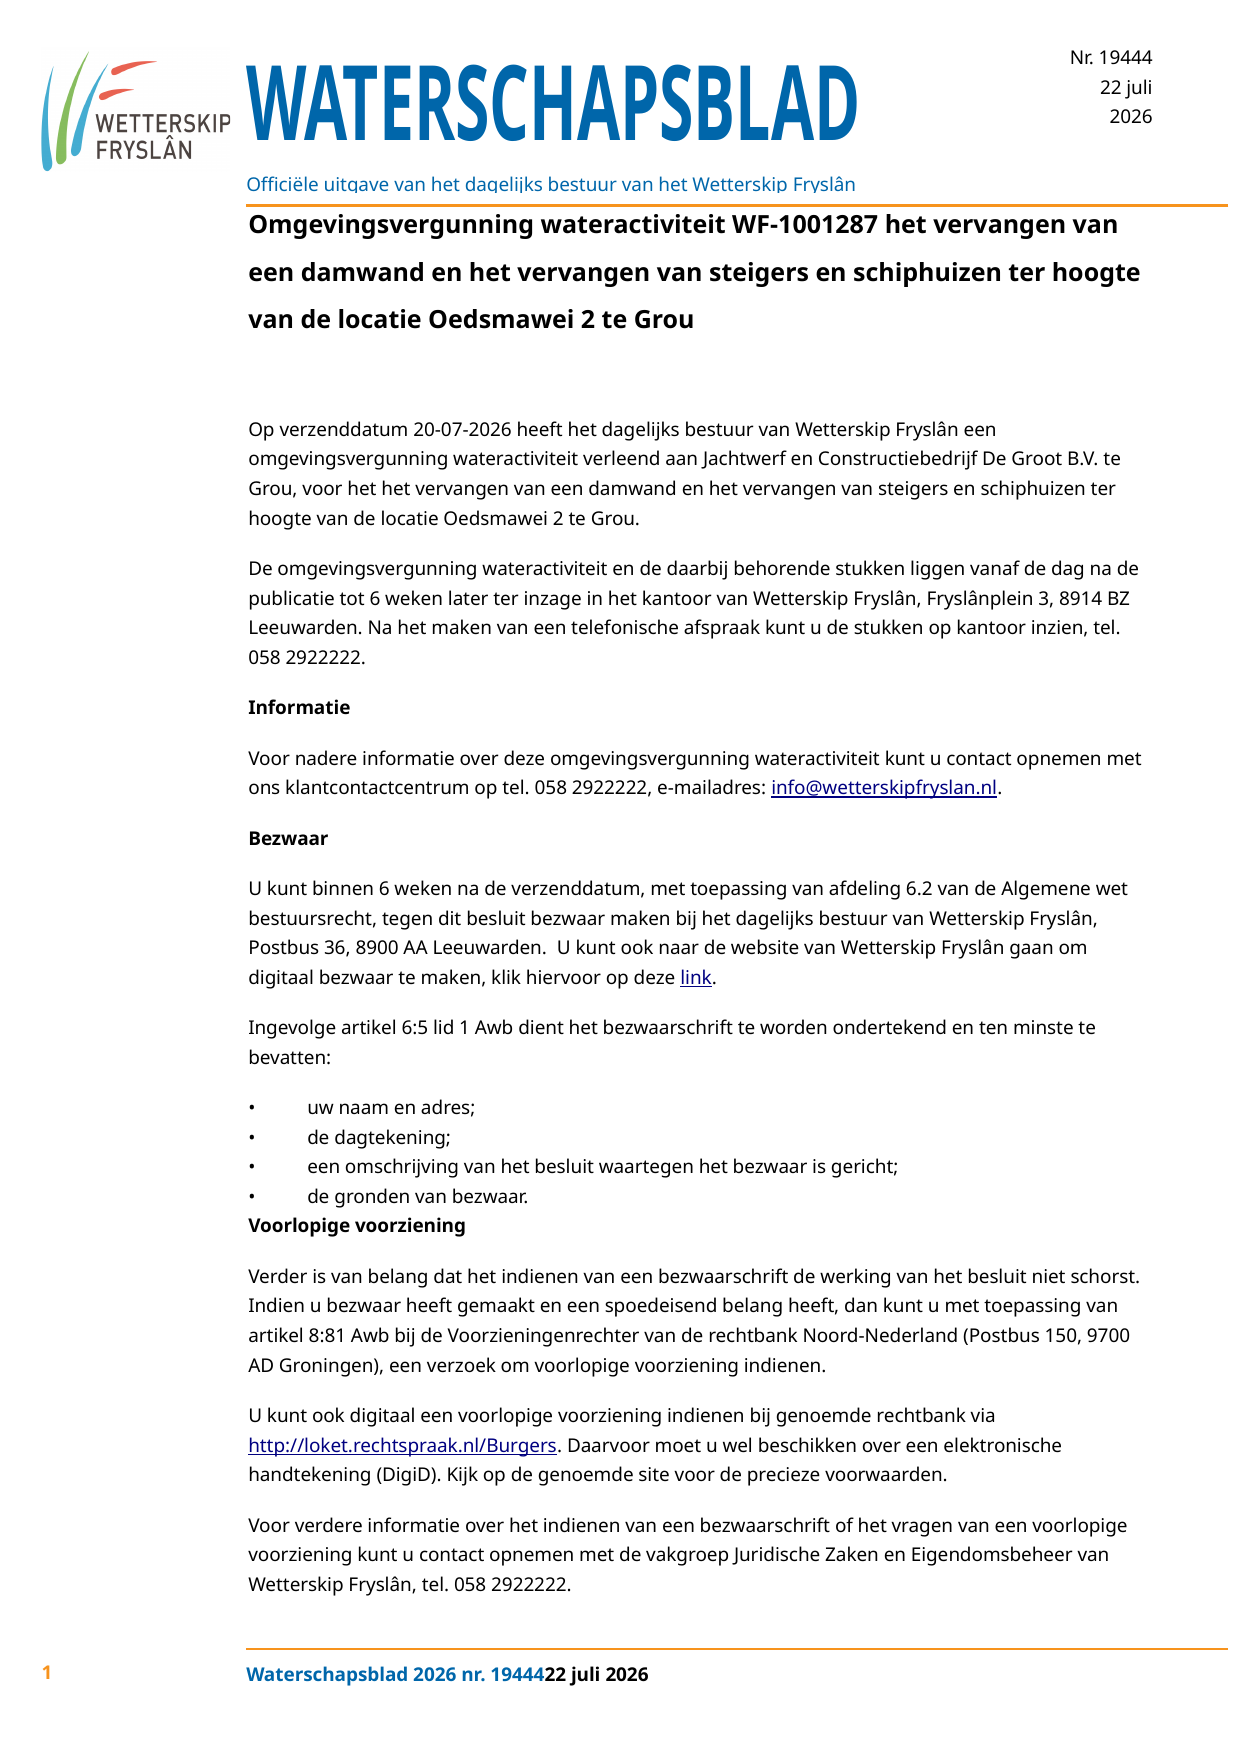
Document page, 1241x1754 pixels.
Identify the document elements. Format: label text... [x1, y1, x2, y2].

text U kunt ook digitaal een voorlopige voorziening indienen bij genoemde rechtbank via http://loket.rechtspraak.nl/Burgers. Daarvoor moet u wel beschikken over een elektronische handtekening (DigiD). Kijk op de genoemde site voor de precieze voorwaarden. [248, 1402, 1152, 1487]
text U kunt binnen 6 weken na de verzenddatum, met toepassing van afdeling 6.2 van de Algemene wet bestuursrecht, tegen dit besluit bezwaar maken bij het dagelijks bestuur van Wetterskip Fryslân, Postbus 36, 8900 AA Leeuwarden. U kunt ook naar de website van Wetterskip Fryslân gaan om digitaal bezwaar te maken, klik hiervoor op deze link. [248, 875, 1152, 989]
text Omgevingsvergunning wateractiviteit WF-1001287 het vervangen van een damwand en het vervangen van steigers en schiphuizen ter hoogte van de locatie Oedsmawei 2 te Grou [248, 207, 1152, 336]
text Bezwaar [248, 825, 1152, 850]
list uw naam en adres; [248, 1094, 1152, 1120]
picture [41, 47, 231, 172]
text Verder is van belang dat het indienen van een bezwaarschrift de werking van het besluit niet schorst. Indien u bezwaar heeft gemaakt en een spoedeisend belang heeft, dan kunt u met toepassing van artikel 8:81 Awb bij de Voorzieningenrechter van de rechtbank Noord-Nederland (Postbus 150, 9700 AD Groningen), een verzoek om voorlopige voorziening indienen. [248, 1263, 1152, 1377]
list de dagtekening; [248, 1124, 1152, 1149]
list een omschrijving van het besluit waartegen het bezwaar is gericht; [248, 1153, 1152, 1179]
text Op verzenddatum 20-07-2026 heeft het dagelijks bestuur van Wetterskip Fryslân een omgevingsvergunning wateractiviteit verleend aan Jachtwerf en Constructiebedrijf De Groot B.V. te Grou, voor het het vervangen van een damwand en het vervangen van steigers en schiphuizen ter hoogte van de locatie Oedsmawei 2 te Grou. [248, 416, 1152, 530]
text Voorlopige voorziening [248, 1213, 1152, 1238]
text Ingevolge artikel 6:5 lid 1 Awb dient het bezwaarschrift te worden ondertekend en ten minste te bevatten: [248, 1014, 1152, 1069]
text Voor verdere informatie over het indienen van een bezwaarschrift of het vragen van een voorlopige voorziening kunt u contact opnemen met de vakgroep Juridische Zaken en Eigendomsbeheer van Wetterskip Fryslân, tel. 058 2922222. [248, 1512, 1152, 1597]
list de gronden van bezwaar. [248, 1183, 1152, 1209]
text Voor nadere informatie over deze omgevingsvergunning wateractiviteit kunt u contact opnemen met ons klantcontactcentrum op tel. 058 2922222, e-mailadres: info@wetterskipfryslan.nl. [248, 745, 1152, 800]
text De omgevingsvergunning wateractiviteit en de daarbij behorende stukken liggen vanaf de dag na de publicatie tot 6 weken later ter inzage in het kantoor van Wetterskip Fryslân, Fryslânplein 3, 8914 BZ Leeuwarden. Na het maken van een telefonische afspraak kunt u de stukken op kantoor inzien, tel. 058 2922222. [248, 555, 1152, 669]
text Informatie [248, 694, 1152, 720]
